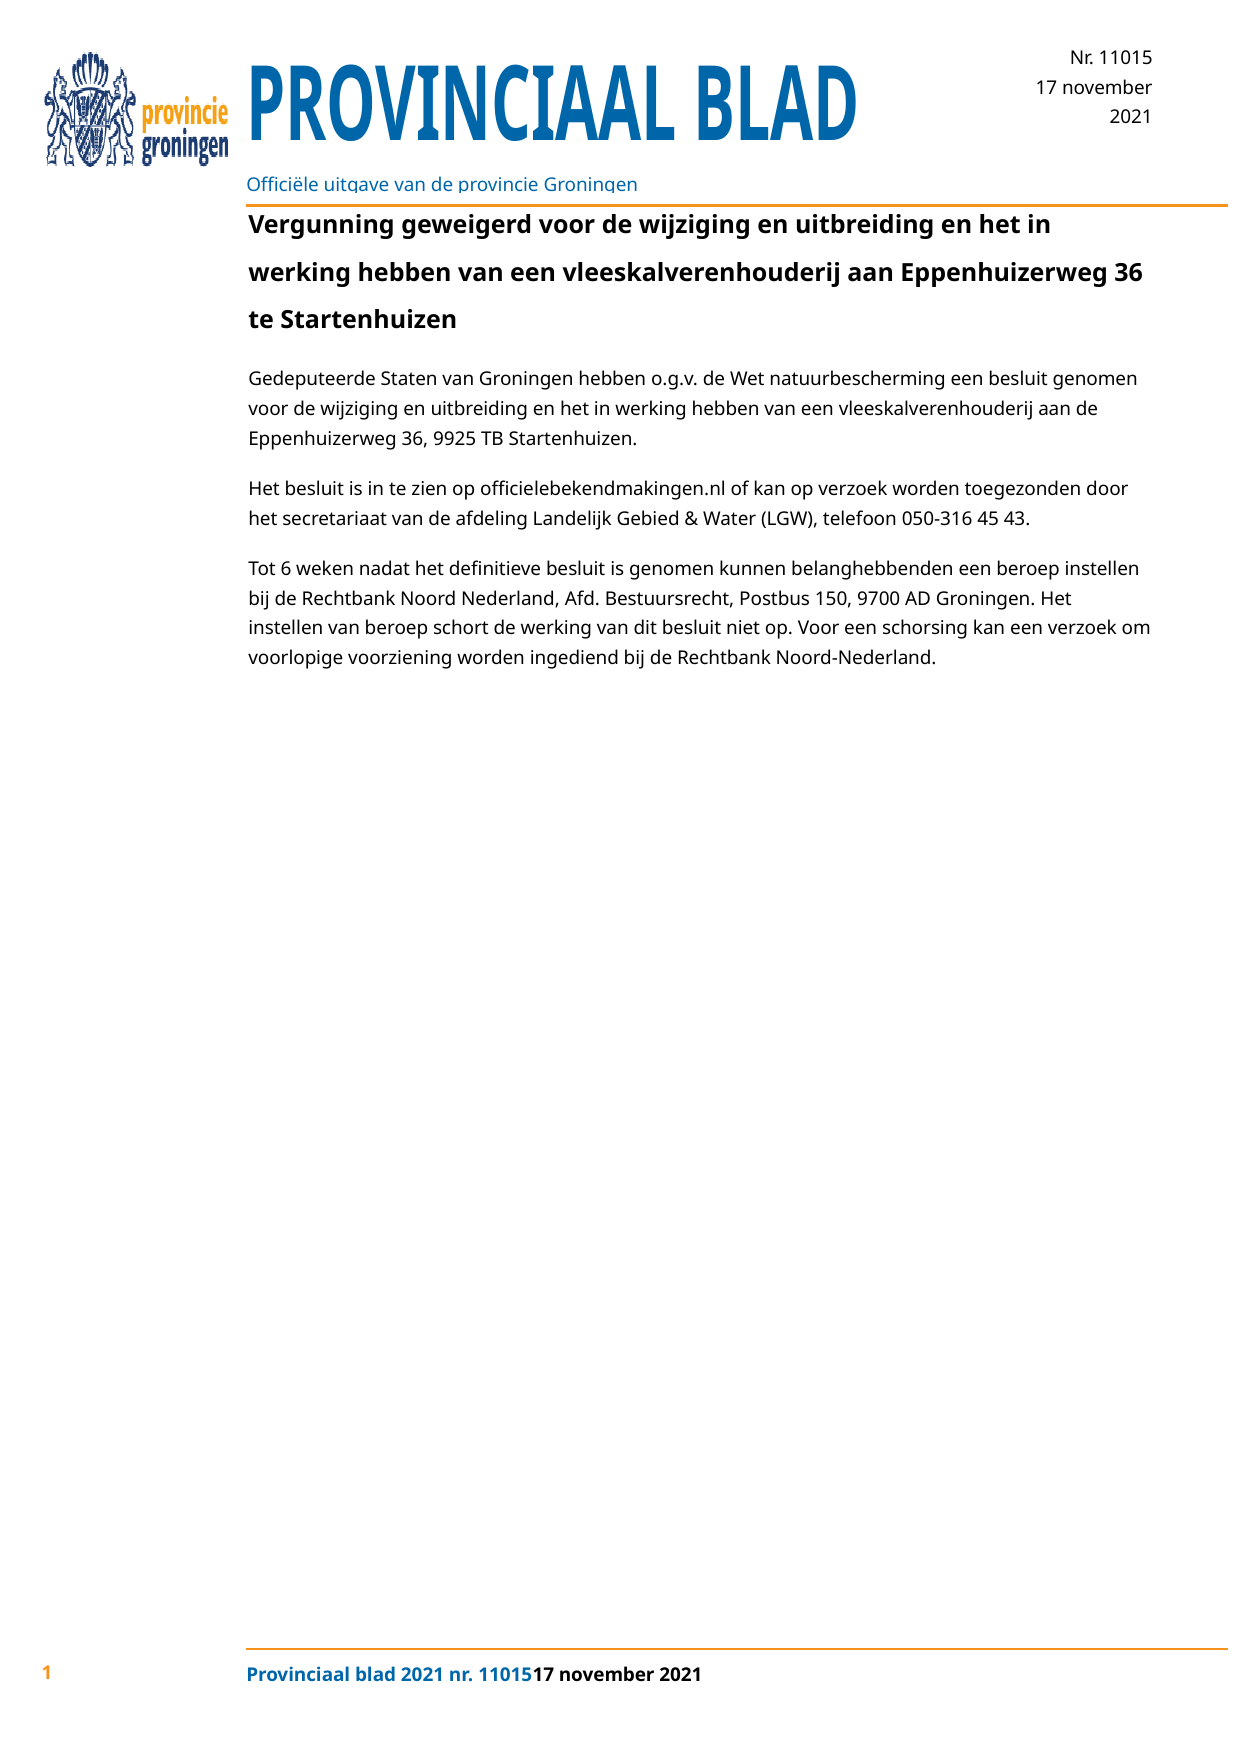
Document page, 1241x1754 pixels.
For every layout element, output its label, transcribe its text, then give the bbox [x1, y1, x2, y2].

picture [41, 47, 231, 172]
text Tot 6 weken nadat het definitieve besluit is genomen kunnen belanghebbenden een beroep instellen bij de Rechtbank Noord Nederland, Afd. Bestuursrecht, Postbus 150, 9700 AD Groningen. Het instellen van beroep schort de werking van dit besluit niet op. Voor een schorsing kan een verzoek om voorlopige voorziening worden ingediend bij de Rechtbank Noord-Nederland. [248, 555, 1152, 669]
text Het besluit is in te zien op officielebekendmakingen.nl of kan op verzoek worden toegezonden door het secretariaat van de afdeling Landelijk Gebied & Water (LGW), telefoon 050-316 45 43. [248, 475, 1152, 530]
text Gedeputeerde Staten van Groningen hebben o.g.v. de Wet natuurbescherming een besluit genomen voor de wijziging en uitbreiding en het in werking hebben van een vleeskalverenhouderij aan de Eppenhuizerweg 36, 9925 TB Startenhuizen. [248, 366, 1152, 450]
text Vergunning geweigerd voor de wijziging en uitbreiding en het in werking hebben van een vleeskalverenhouderij aan Eppenhuizerweg 36 te Startenhuizen [248, 207, 1152, 336]
